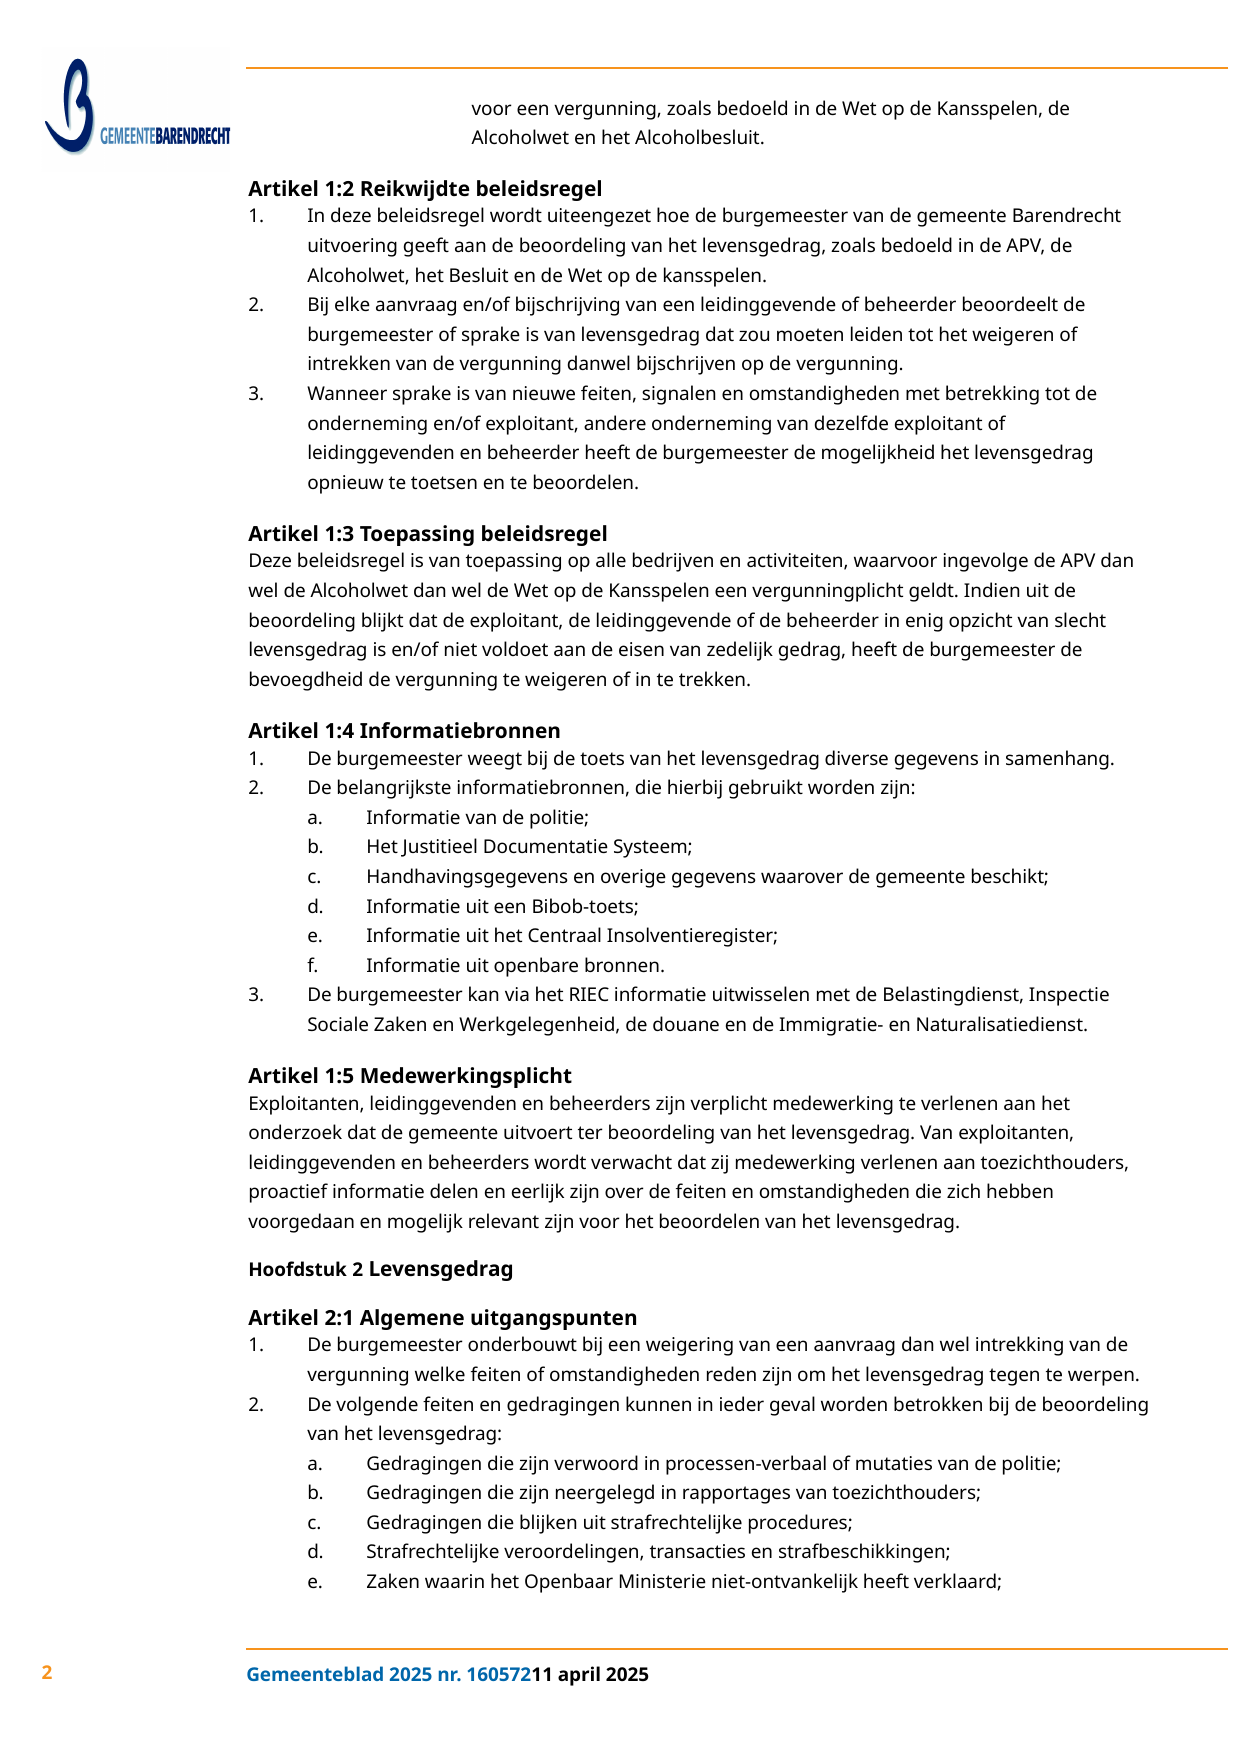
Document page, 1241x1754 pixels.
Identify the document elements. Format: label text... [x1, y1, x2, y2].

list Gedragingen die blijken uit strafrechtelijke procedures; [307, 1509, 1152, 1535]
list De belangrijkste informatiebronnen, die hierbij gebruikt worden zijn: [248, 774, 1152, 800]
list Strafrechtelijke veroordelingen, transacties en strafbeschikkingen; [307, 1539, 1152, 1564]
list Gedragingen die zijn neergelegd in rapportages van toezichthouders; [307, 1479, 1152, 1505]
list Handhavingsgegevens en overige gegevens waarover de gemeente beschikt; [307, 863, 1152, 889]
text Hoofdstuk 2 Levensgedrag [248, 1254, 1152, 1282]
text Artikel 1:2 Reikwijdte beleidsregel [248, 174, 1152, 203]
list Informatie uit een Bibob-toets; [307, 893, 1152, 918]
text Artikel 2:1 Algemene uitgangspunten [248, 1303, 1152, 1332]
list Bij elke aanvraag en/of bijschrijving van een leidinggevende of beheerder beoordeelt de burgemeester of sprake is van levensgedrag dat zou moeten leiden tot het weigeren of intrekken van de vergunning danwel bijschrijven op de vergunning. [248, 291, 1152, 376]
table_cell voor een vergunning, zoals bedoeld in de Wet op de Kansspelen, de Alcoholwet en het Alcoholbesluit. [471, 95, 1152, 150]
text Deze beleidsregel is van toepassing op alle bedrijven en activiteiten, waarvoor ingevolge de APV dan wel de Alcoholwet dan wel de Wet op de Kansspelen een vergunningplicht geldt. Indien uit de beoordeling blijkt dat de exploitant, de leidinggevende of de beheerder in enig opzicht van slecht levensgedrag is en/of niet voldoet aan de eisen van zedelijk gedrag, heeft de burgemeester de bevoegdheid de vergunning te weigeren of in te trekken. [248, 548, 1152, 692]
list Gedragingen die zijn verwoord in processen-verbaal of mutaties van de politie; [307, 1450, 1152, 1476]
text Artikel 1:4 Informatiebronnen [248, 716, 1152, 745]
text Exploitanten, leidinggevenden en beheerders zijn verplicht medewerking te verlenen aan het onderzoek dat de gemeente uitvoert ter beoordeling van het levensgedrag. Van exploitanten, leidinggevenden en beheerders wordt verwacht dat zij medewerking verlenen aan toezichthouders, proactief informatie delen en eerlijk zijn over de feiten en omstandigheden die zich hebben voorgedaan en mogelijk relevant zijn voor het beoordelen van het levensgedrag. [248, 1090, 1152, 1234]
list Zaken waarin het Openbaar Ministerie niet-ontvankelijk heeft verklaard; [307, 1568, 1152, 1594]
list De volgende feiten en gedragingen kunnen in ieder geval worden betrokken bij de beoordeling van het levensgedrag: [248, 1391, 1152, 1446]
picture [41, 47, 231, 172]
list Het Justitieel Documentatie Systeem; [307, 834, 1152, 859]
table_cell [248, 95, 471, 150]
list Wanneer sprake is van nieuwe feiten, signalen en omstandigheden met betrekking tot de onderneming en/of exploitant, andere onderneming van dezelfde exploitant of leidinggevenden en beheerder heeft de burgemeester de mogelijkheid het levensgedrag opnieuw te toetsen en te beoordelen. [248, 380, 1152, 494]
list In deze beleidsregel wordt uiteengezet hoe de burgemeester van de gemeente Barendrecht uitvoering geeft aan de beoordeling van het levensgedrag, zoals bedoeld in de APV, de Alcoholwet, het Besluit en de Wet op de kansspelen. [248, 203, 1152, 287]
list Informatie uit het Centraal Insolventieregister; [307, 922, 1152, 948]
list De burgemeester kan via het RIEC informatie uitwisselen met de Belastingdienst, Inspectie Sociale Zaken en Werkgelegenheid, de douane en de Immigratie- en Naturalisatiedienst. [248, 982, 1152, 1037]
list De burgemeester onderbouwt bij een weigering van een aanvraag dan wel intrekking van de vergunning welke feiten of omstandigheden reden zijn om het levensgedrag tegen te werpen. [248, 1332, 1152, 1387]
text Artikel 1:3 Toepassing beleidsregel [248, 519, 1152, 548]
list De burgemeester weegt bij de toets van het levensgedrag diverse gegevens in samenhang. [248, 745, 1152, 771]
list Informatie van de politie; [307, 804, 1152, 830]
list Informatie uit openbare bronnen. [307, 952, 1152, 978]
text Artikel 1:5 Medewerkingsplicht [248, 1062, 1152, 1090]
